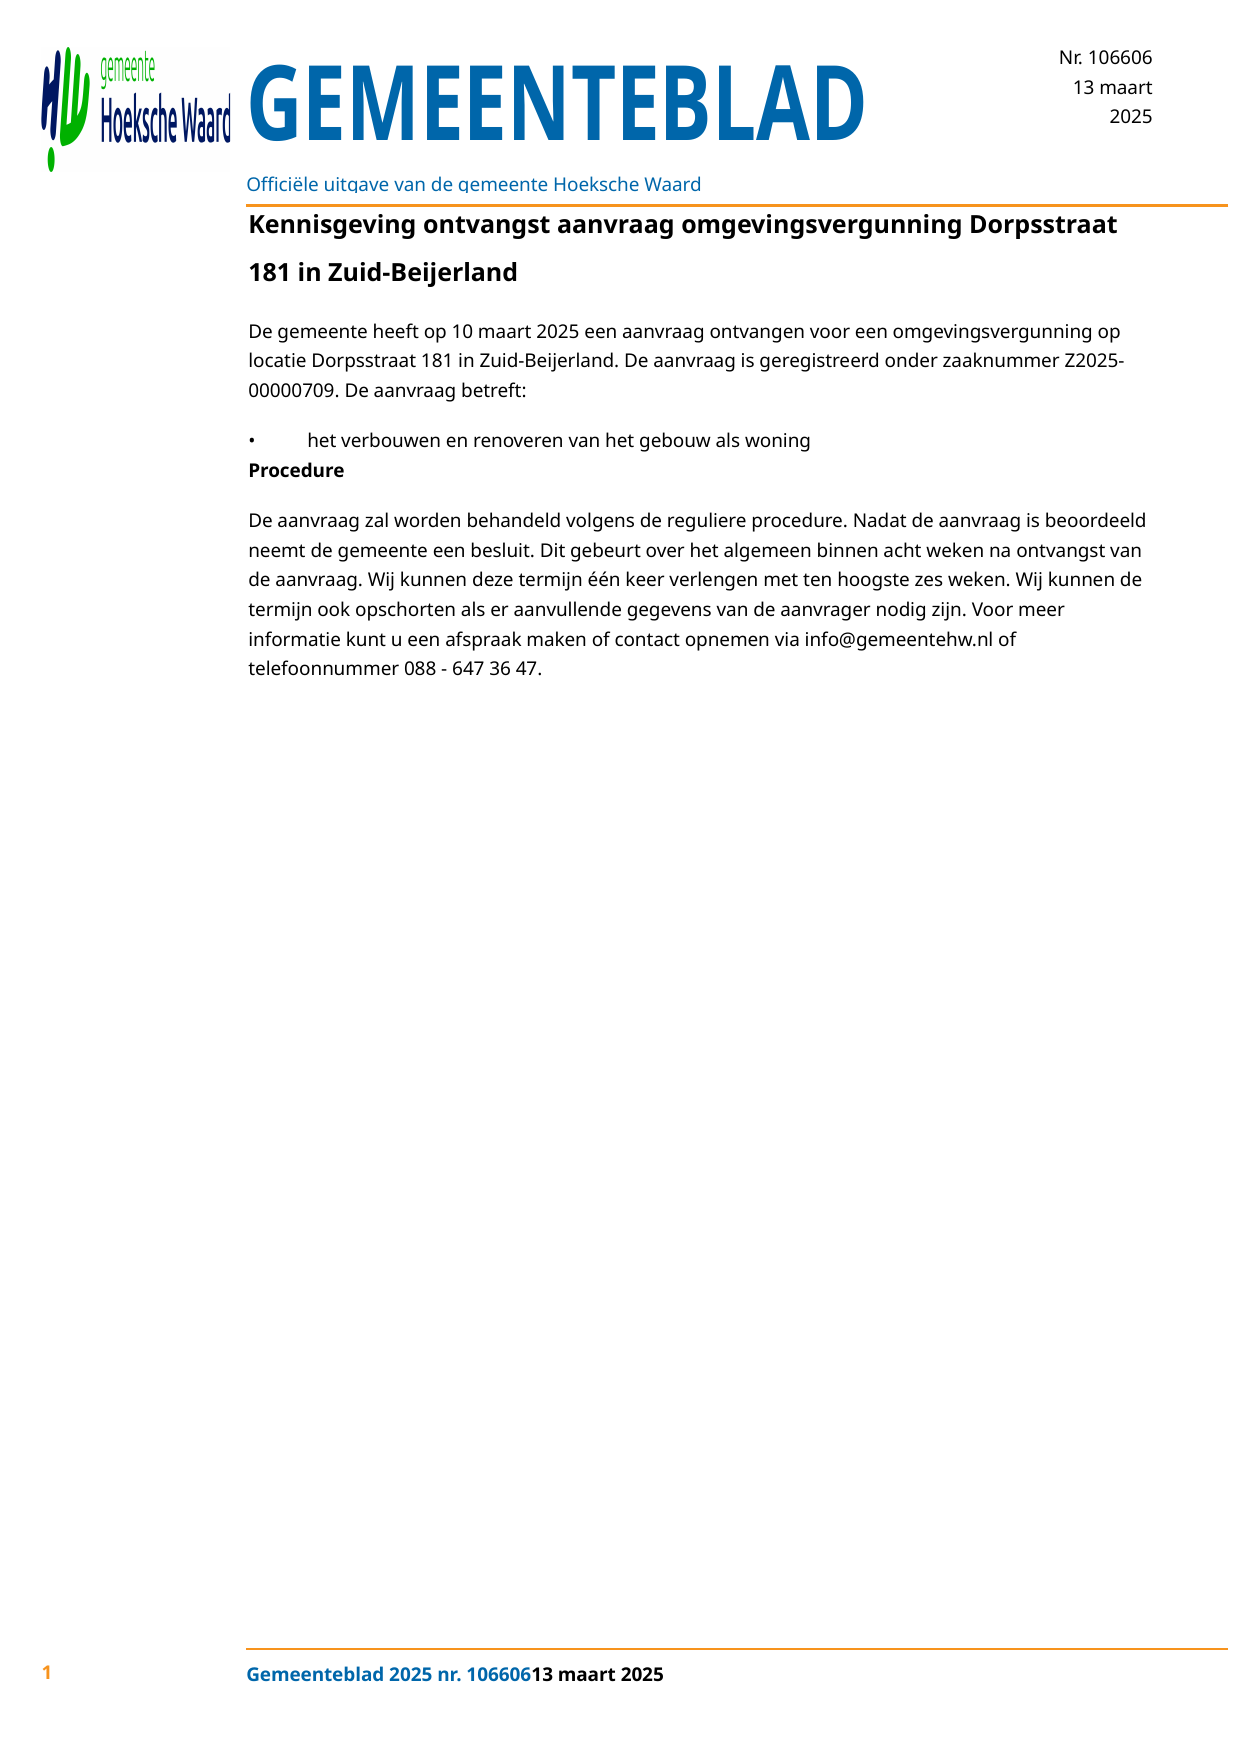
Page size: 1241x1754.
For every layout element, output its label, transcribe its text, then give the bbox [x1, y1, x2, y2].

text Kennisgeving ontvangst aanvraag omgevingsvergunning Dorpsstraat 181 in Zuid-Beijerland [248, 207, 1152, 288]
text De gemeente heeft op 10 maart 2025 een aanvraag ontvangen voor een omgevingsvergunning op locatie Dorpsstraat 181 in Zuid-Beijerland. De aanvraag is geregistreerd onder zaaknummer Z2025-00000709. De aanvraag betreft: [248, 318, 1152, 403]
text Procedure [248, 457, 1152, 483]
text De aanvraag zal worden behandeld volgens de reguliere procedure. Nadat de aanvraag is beoordeeld neemt de gemeente een besluit. Dit gebeurt over het algemeen binnen acht weken na ontvangst van de aanvraag. Wij kunnen deze termijn één keer verlengen met ten hoogste zes weken. Wij kunnen de termijn ook opschorten als er aanvullende gegevens van de aanvrager nodig zijn. Voor meer informatie kunt u een afspraak maken of contact opnemen via info@gemeentehw.nl of telefoonnummer 088 - 647 36 47. [248, 507, 1152, 681]
list het verbouwen en renoveren van het gebouw als woning [248, 427, 1152, 453]
picture [41, 47, 231, 172]
